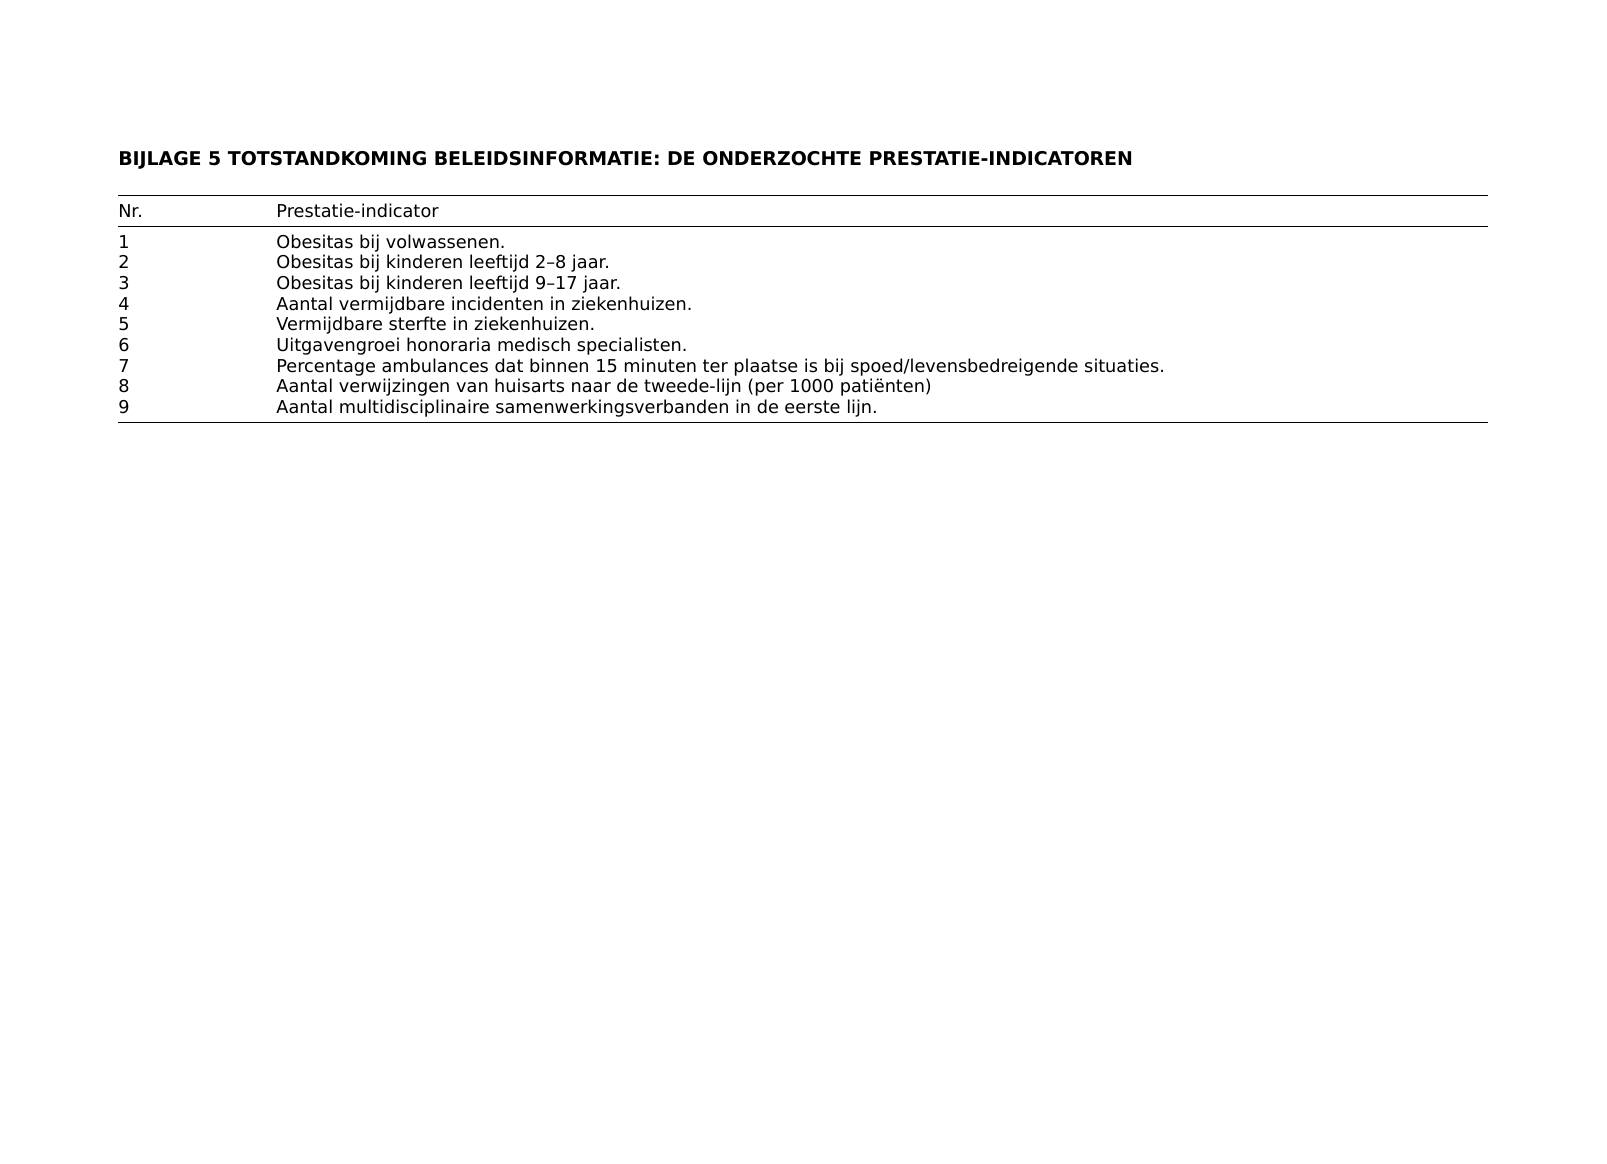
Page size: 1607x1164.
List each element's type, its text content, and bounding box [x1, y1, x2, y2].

table_cell Percentage ambulances dat binnen 15 minuten ter plaatse is bij spoed/levensbedreigende situaties. [270, 356, 1488, 376]
table_cell 6 [118, 335, 270, 356]
table_cell Obesitas bij volwassenen. [270, 227, 1488, 252]
table_cell 8 [118, 376, 270, 397]
table_cell 3 [118, 273, 270, 294]
table_cell 4 [118, 294, 270, 314]
table_cell Uitgavengroei honoraria medisch specialisten. [270, 335, 1488, 356]
table_cell 9 [118, 397, 270, 422]
table_cell 2 [118, 253, 270, 273]
table_cell Aantal multidisciplinaire samenwerkingsverbanden in de eerste lijn. [270, 397, 1488, 422]
table_header Prestatie-indicator [270, 196, 1488, 226]
subtitle BIJLAGE 5 TOTSTANDKOMING BELEIDSINFORMATIE: DE ONDERZOCHTE PRESTATIE-INDICATOREN [118, 148, 1488, 170]
table_cell Vermijdbare sterfte in ziekenhuizen. [270, 314, 1488, 335]
table_cell Aantal verwijzingen van huisarts naar de tweede-lijn (per 1000 patiënten) [270, 376, 1488, 397]
table_header Nr. [118, 196, 270, 226]
table_cell 7 [118, 356, 270, 376]
table_cell Obesitas bij kinderen leeftijd 2–8 jaar. [270, 253, 1488, 273]
table_cell 5 [118, 314, 270, 335]
table_cell 1 [118, 227, 270, 252]
table_cell Aantal vermijdbare incidenten in ziekenhuizen. [270, 294, 1488, 314]
table_cell Obesitas bij kinderen leeftijd 9–17 jaar. [270, 273, 1488, 294]
